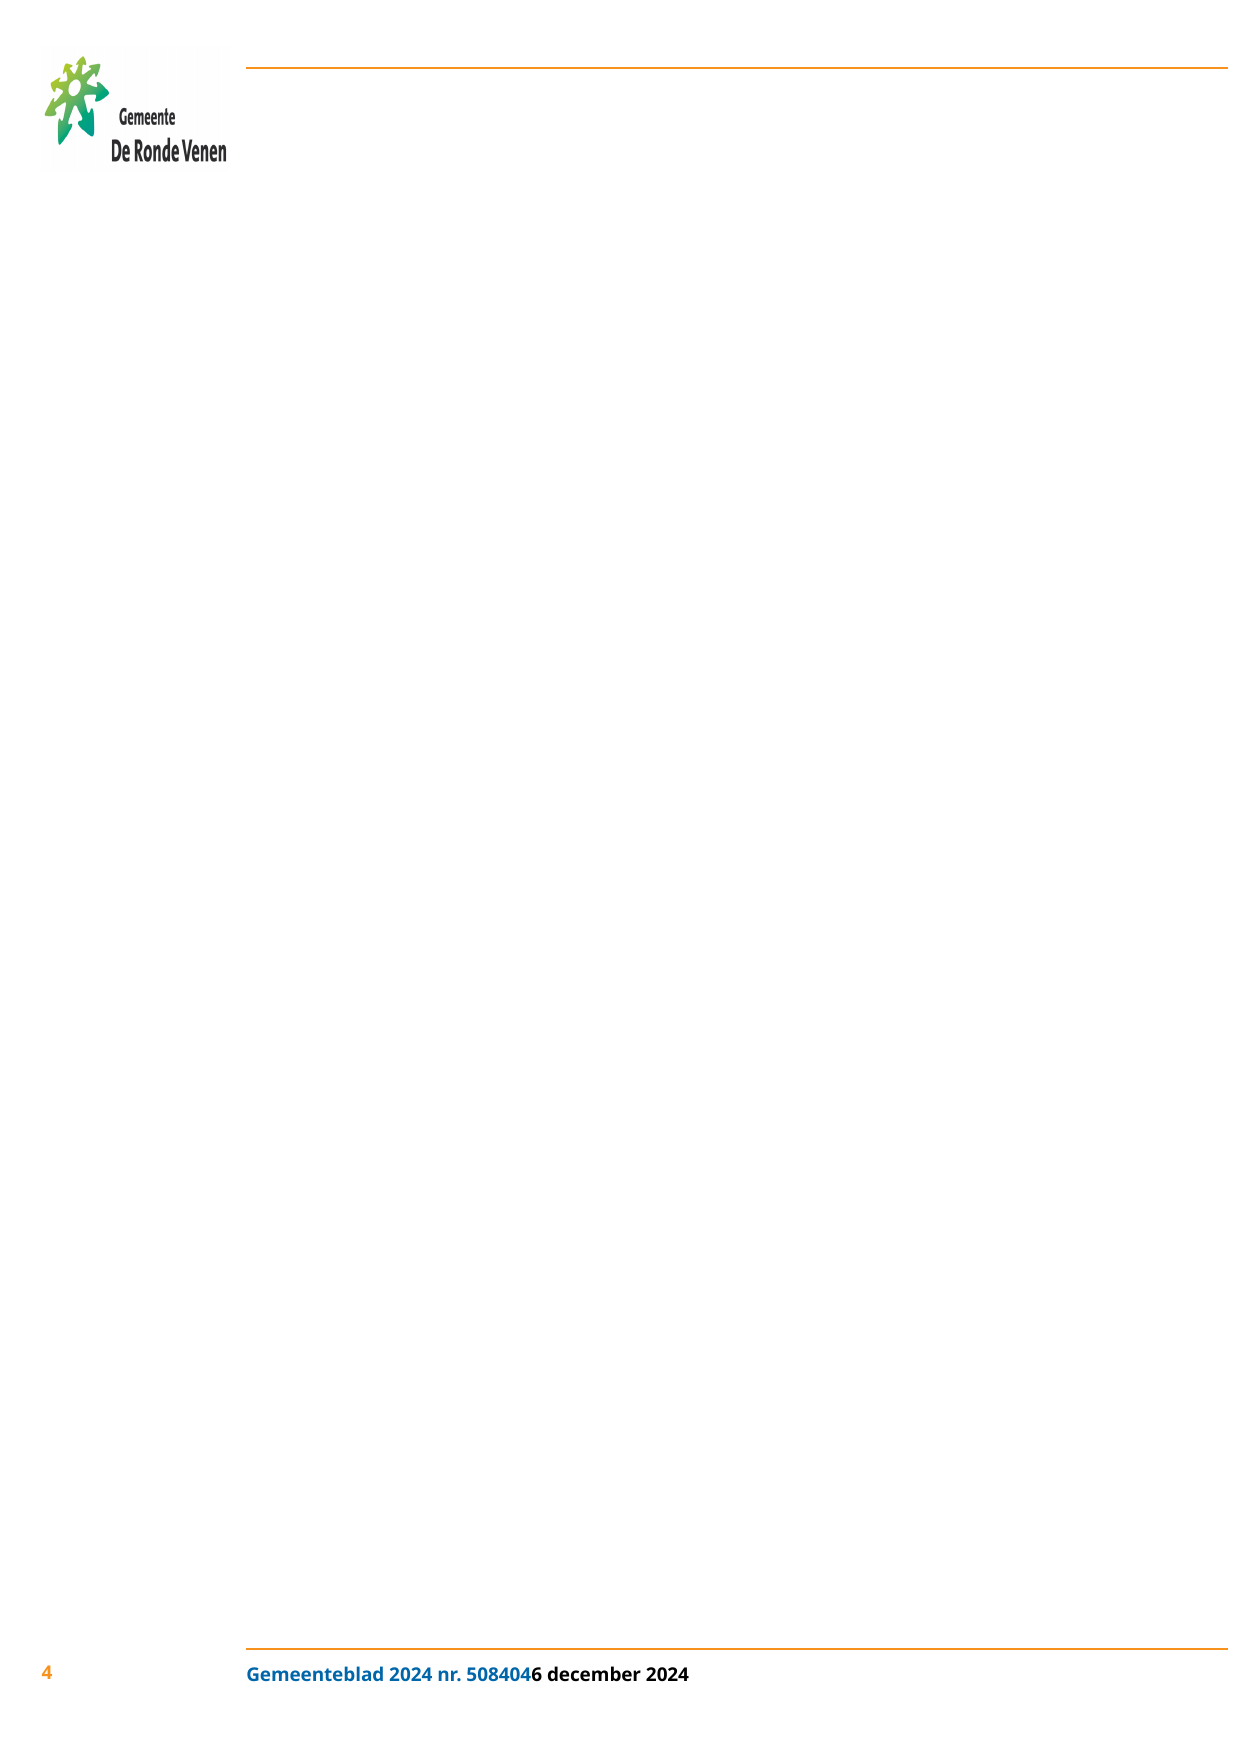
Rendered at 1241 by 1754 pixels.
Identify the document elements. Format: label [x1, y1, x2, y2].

picture [41, 47, 231, 172]
